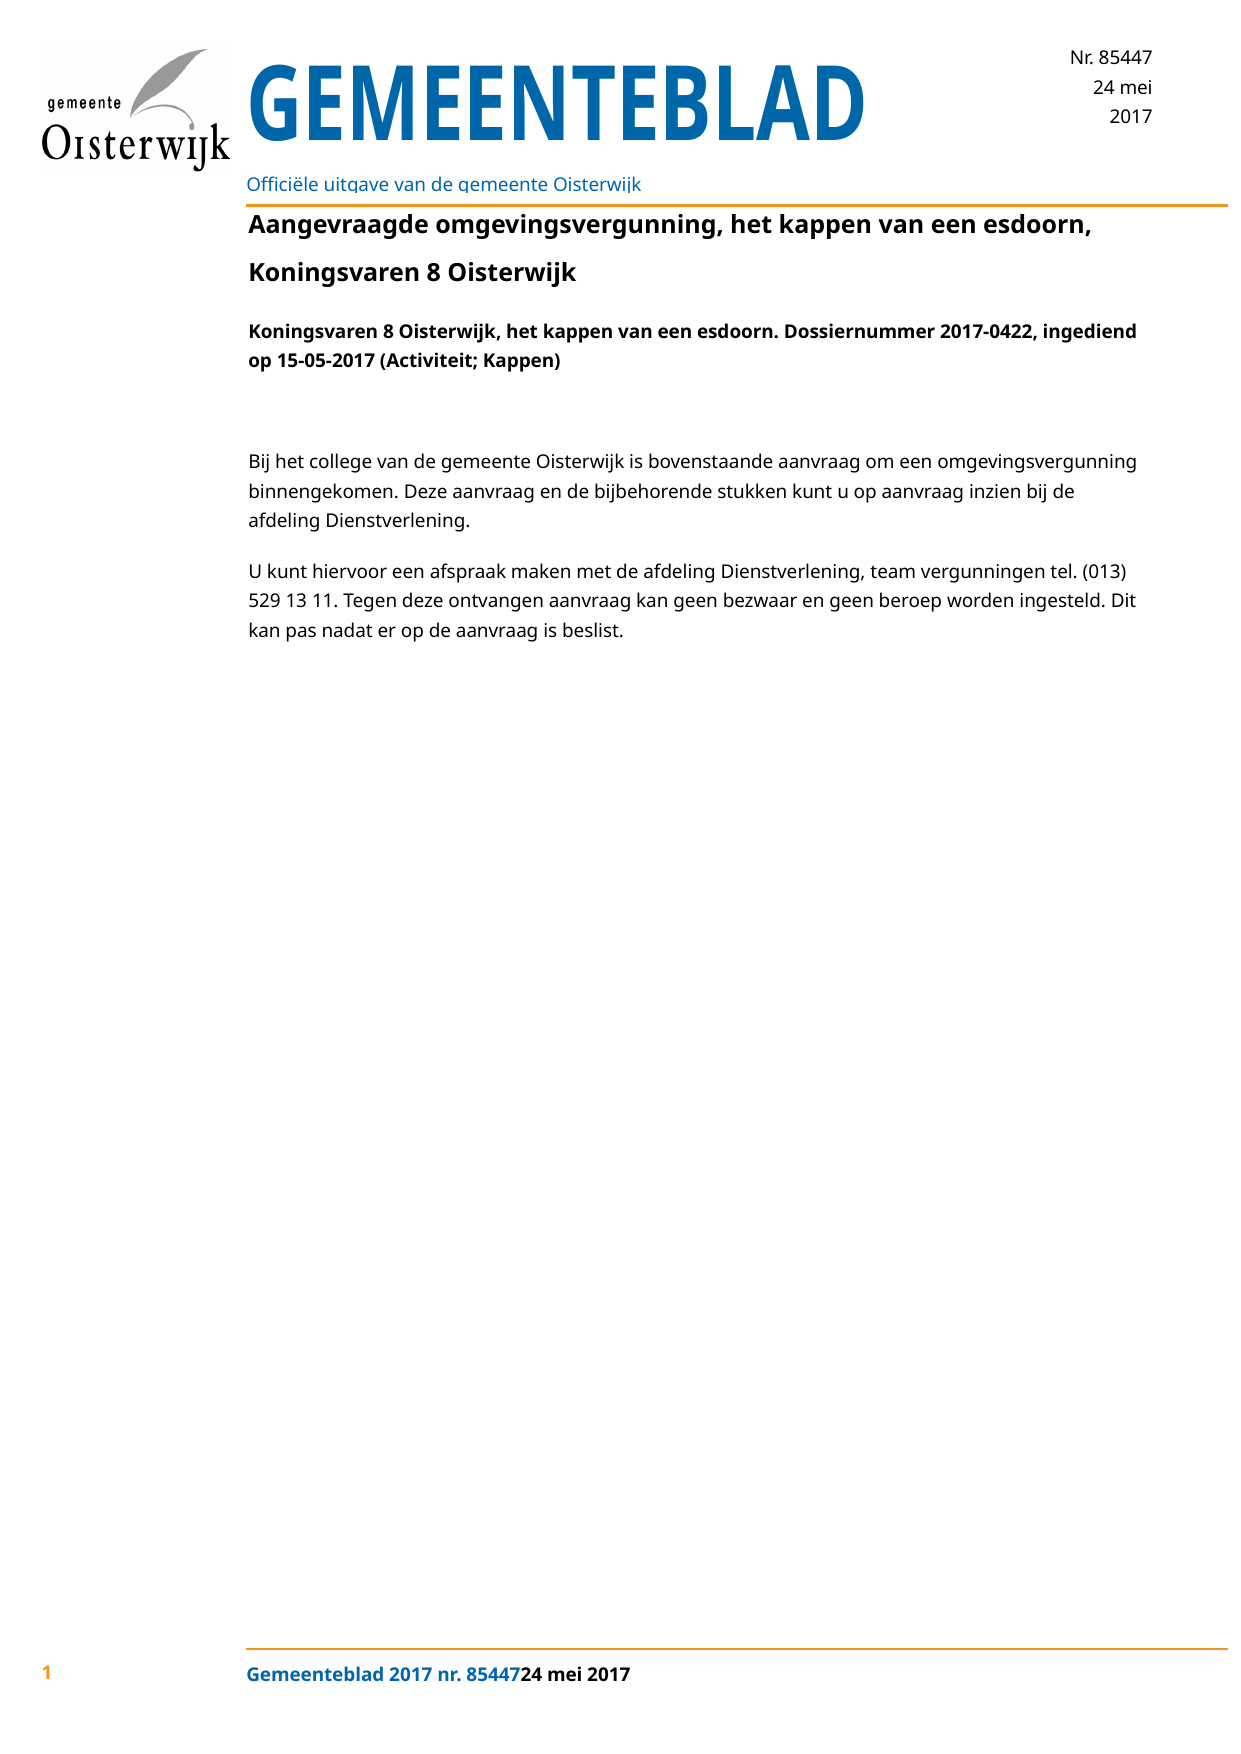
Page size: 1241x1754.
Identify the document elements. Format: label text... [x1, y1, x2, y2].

text Aangevraagde omgevingsvergunning, het kappen van een esdoorn, Koningsvaren 8 Oisterwijk [248, 207, 1152, 288]
picture [41, 47, 231, 172]
text U kunt hiervoor een afspraak maken met de afdeling Dienstverlening, team vergunningen tel. (013) 529 13 11. Tegen deze ontvangen aanvraag kan geen bezwaar en geen beroep worden ingesteld. Dit kan pas nadat er op de aanvraag is beslist. [248, 558, 1152, 643]
text Koningsvaren 8 Oisterwijk, het kappen van een esdoorn. Dossiernummer 2017-0422, ingediend op 15-05-2017 (Activiteit; Kappen) [248, 318, 1152, 373]
text Bij het college van de gemeente Oisterwijk is bovenstaande aanvraag om een omgevingsvergunning binnengekomen. Deze aanvraag en de bijbehorende stukken kunt u op aanvraag inzien bij de afdeling Dienstverlening. [248, 448, 1152, 533]
